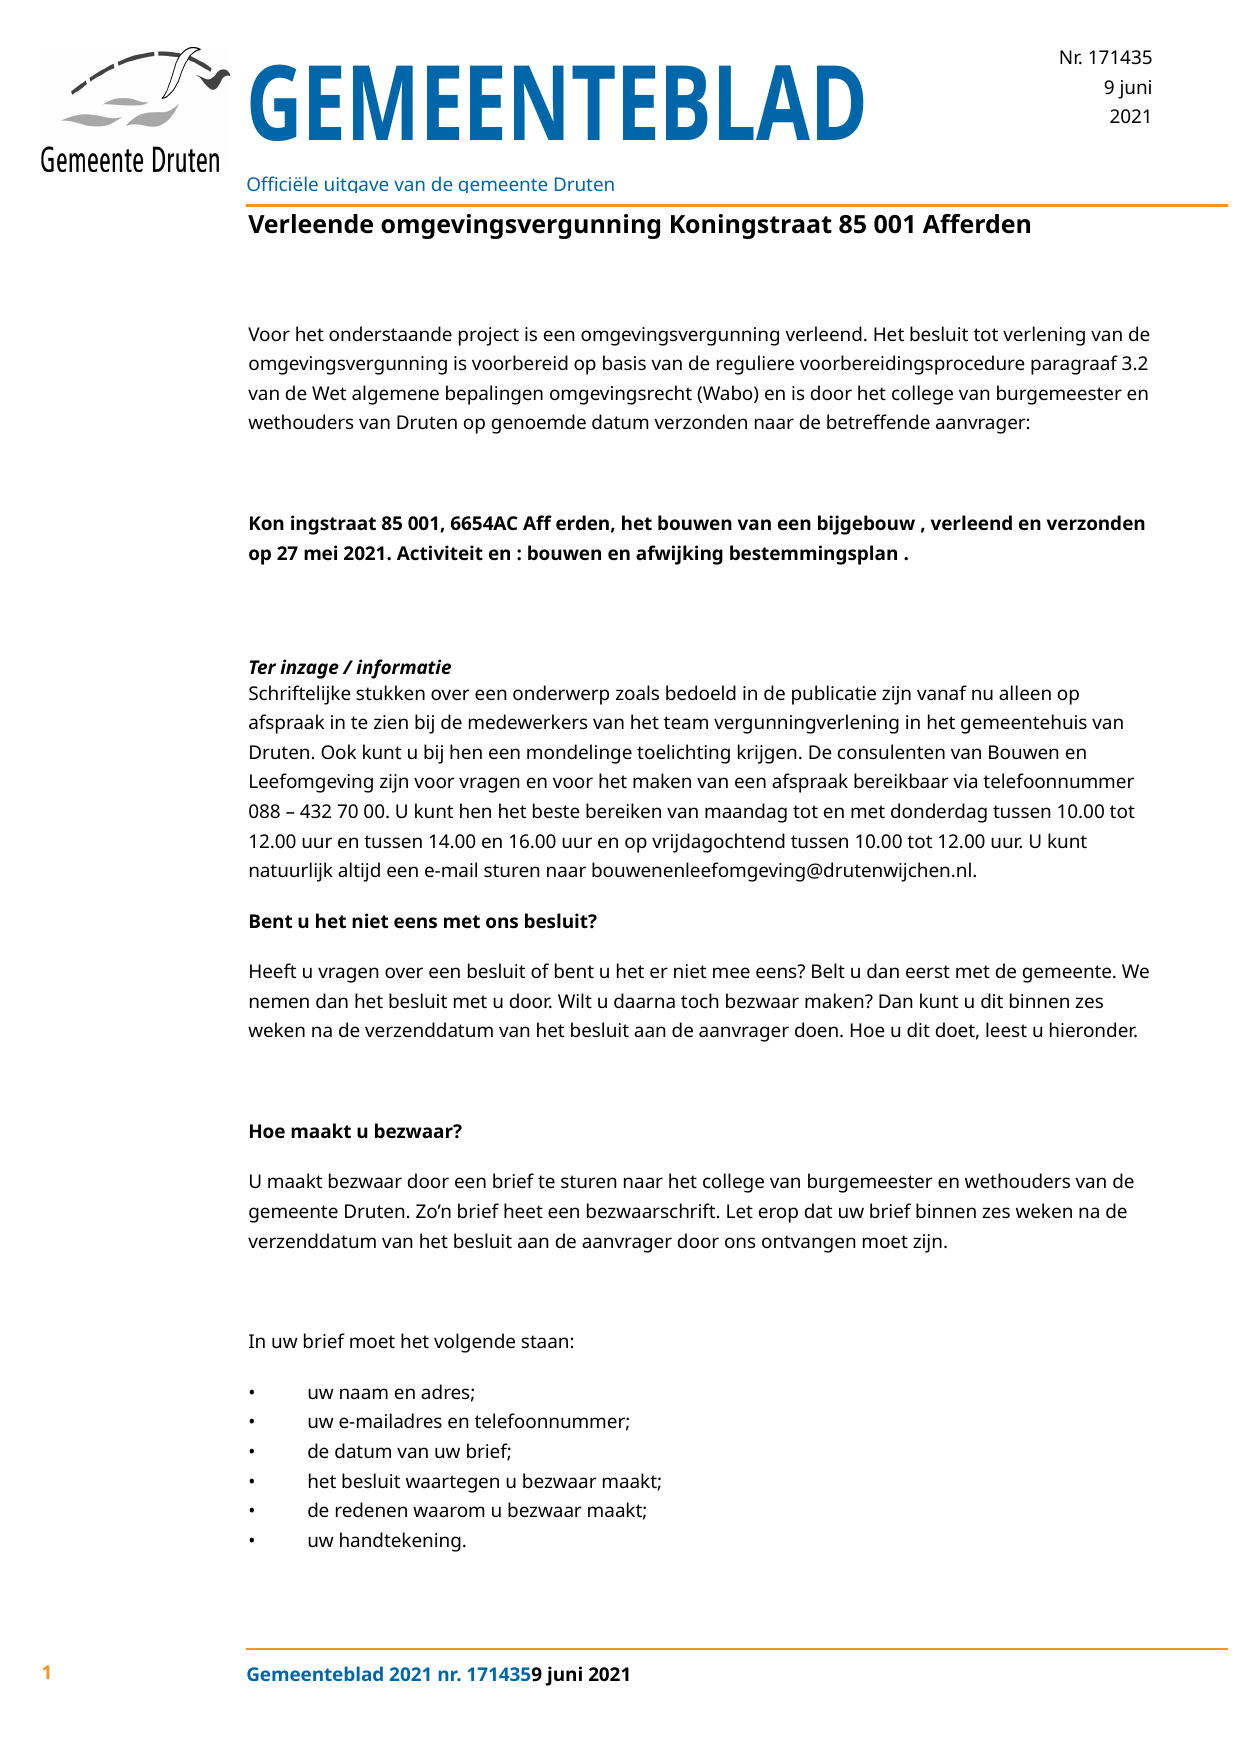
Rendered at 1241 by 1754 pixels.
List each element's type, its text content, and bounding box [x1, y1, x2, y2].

text U maakt bezwaar door een brief te sturen naar het college van burgemeester en wethouders van de gemeente Druten. Zo’n brief heet een bezwaarschrift. Let erop dat uw brief binnen zes weken na de verzenddatum van het besluit aan de aanvrager door ons ontvangen moet zijn. [248, 1169, 1152, 1254]
text Ter inzage / informatie [248, 654, 1152, 680]
text Hoe maakt u bezwaar? [248, 1118, 1152, 1144]
text Bent u het niet eens met ons besluit? [248, 908, 1152, 934]
list uw e-mailadres en telefoonnummer; [248, 1409, 1152, 1434]
text Verleende omgevingsvergunning Koningstraat 85 001 Afferden [248, 207, 1152, 241]
text Schriftelijke stukken over een onderwerp zoals bedoeld in de publicatie zijn vanaf nu alleen op afspraak in te zien bij de medewerkers van het team vergunningverlening in het gemeentehuis van Druten. Ook kunt u bij hen een mondelinge toelichting krijgen. De consulenten van Bouwen en Leefomgeving zijn voor vragen en voor het maken van een afspraak bereikbaar via telefoonnummer 088 – 432 70 00. U kunt hen het beste bereiken van maandag tot en met donderdag tussen 10.00 tot 12.00 uur en tussen 14.00 en 16.00 uur en op vrijdagochtend tussen 10.00 tot 12.00 uur. U kunt natuurlijk altijd een e-mail sturen naar bouwenenleefomgeving@drutenwijchen.nl. [248, 680, 1152, 883]
list de redenen waarom u bezwaar maakt; [248, 1497, 1152, 1523]
picture [41, 47, 231, 172]
list de datum van uw brief; [248, 1438, 1152, 1464]
text Heeft u vragen over een besluit of bent u het er niet mee eens? Belt u dan eerst met de gemeente. We nemen dan het besluit met u door. Wilt u daarna toch bezwaar maken? Dan kunt u dit binnen zes weken na de verzenddatum van het besluit aan de aanvrager doen. Hoe u dit doet, leest u hieronder. [248, 958, 1152, 1043]
list uw naam en adres; [248, 1379, 1152, 1405]
list het besluit waartegen u bezwaar maakt; [248, 1468, 1152, 1494]
text Kon ingstraat 85 001, 6654AC Aff erden, het bouwen van een bijgebouw , verleend en verzonden op 27 mei 2021. Activiteit en : bouwen en afwijking bestemmingsplan . [248, 510, 1152, 566]
list uw handtekening. [248, 1527, 1152, 1553]
text In uw brief moet het volgende staan: [248, 1329, 1152, 1354]
text Voor het onderstaande project is een omgevingsvergunning verleend. Het besluit tot verlening van de omgevingsvergunning is voorbereid op basis van de reguliere voorbereidingsprocedure paragraaf 3.2 van de Wet algemene bepalingen omgevingsrecht (Wabo) en is door het college van burgemeester en wethouders van Druten op genoemde datum verzonden naar de betreffende aanvrager: [248, 321, 1152, 435]
